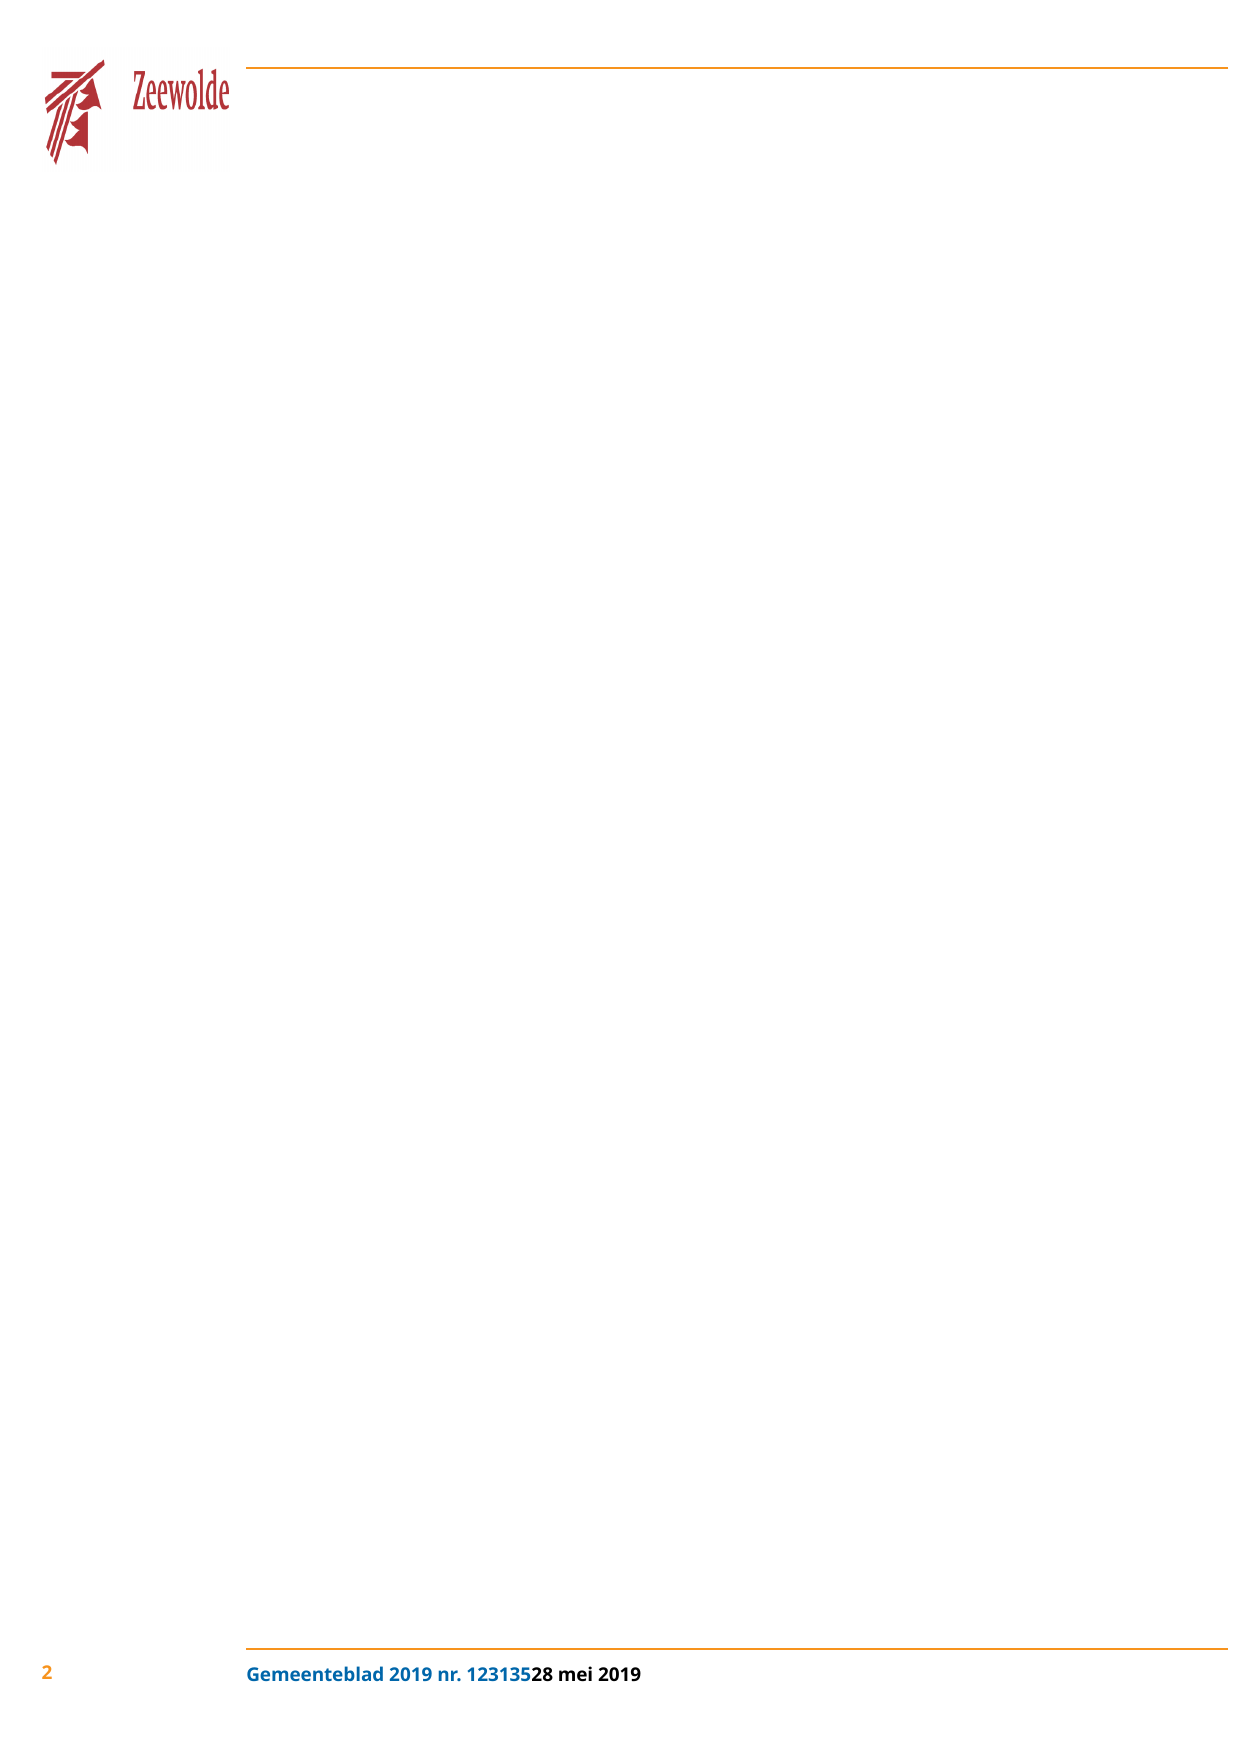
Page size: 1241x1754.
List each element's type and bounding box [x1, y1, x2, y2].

picture [41, 47, 231, 172]
